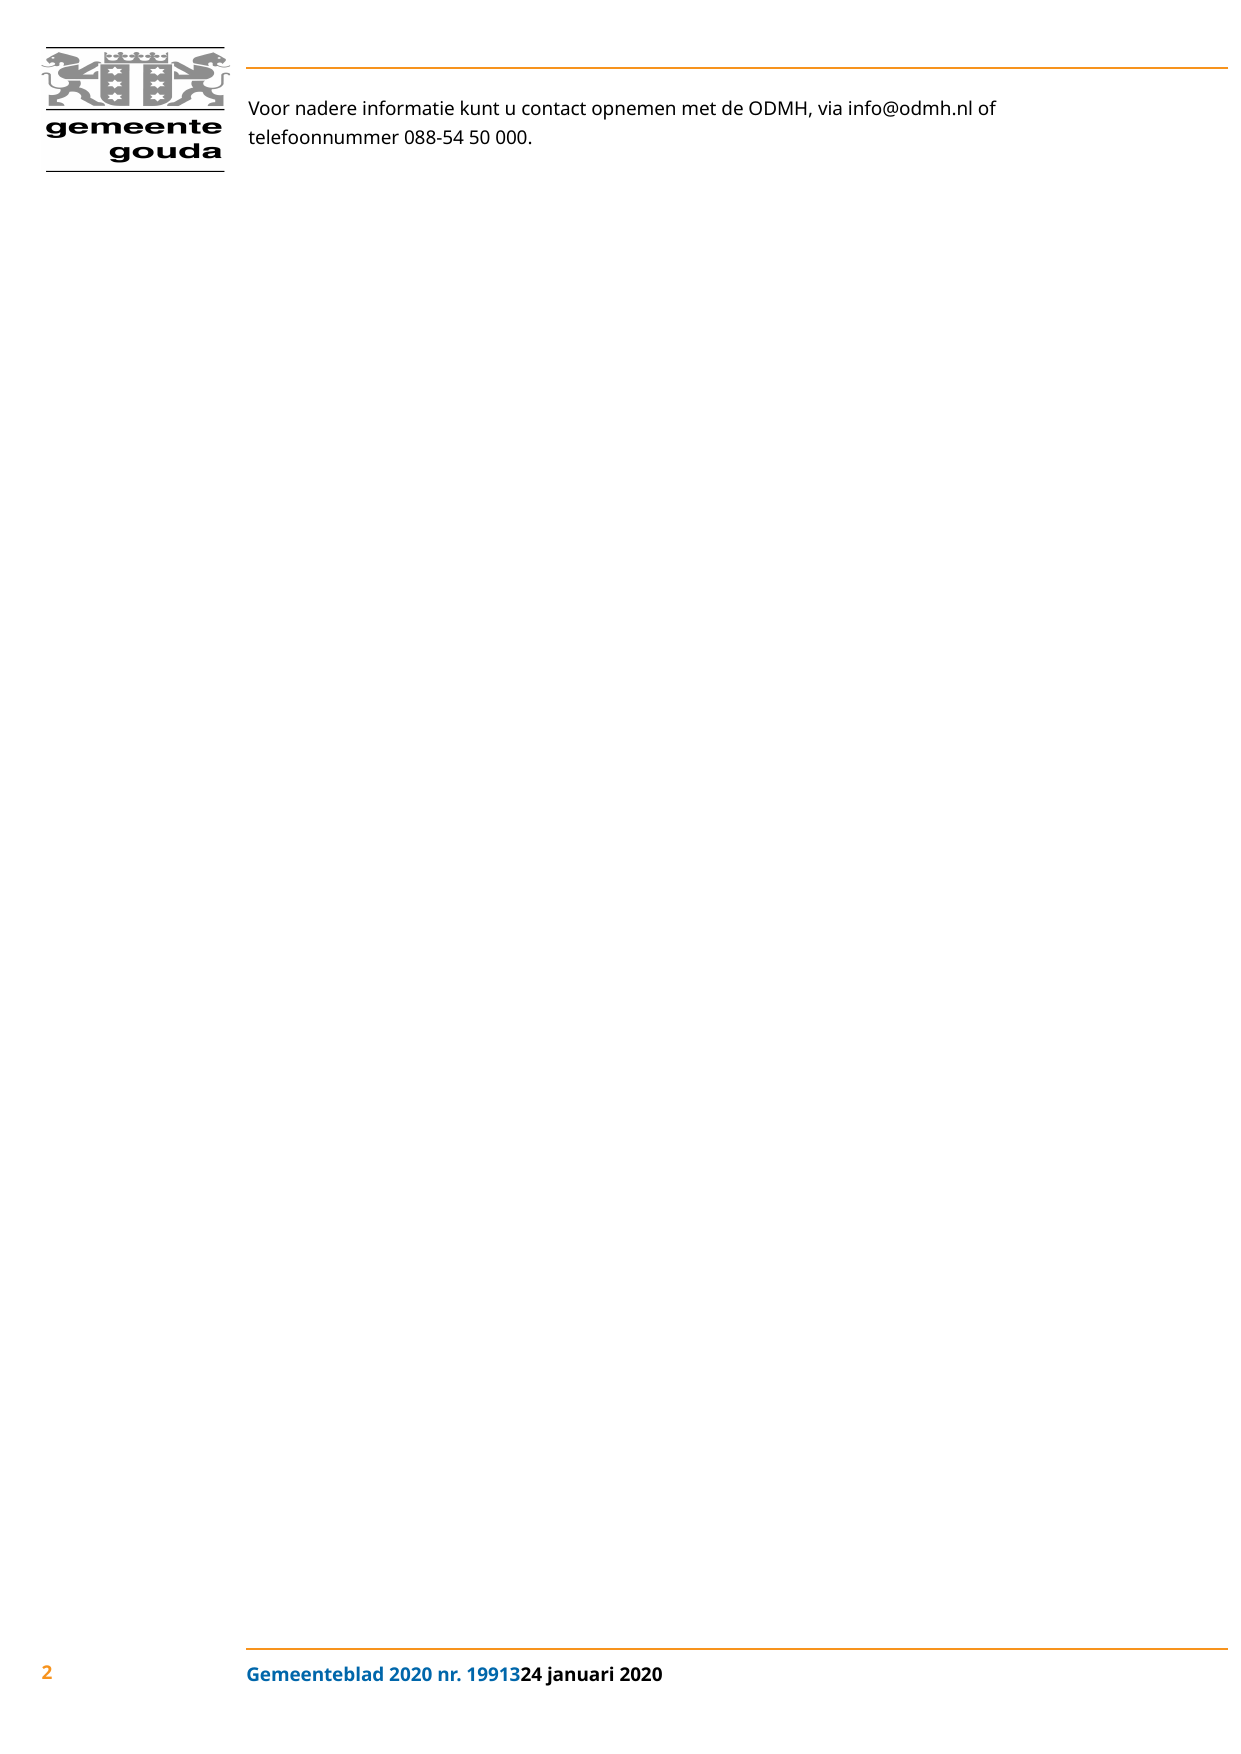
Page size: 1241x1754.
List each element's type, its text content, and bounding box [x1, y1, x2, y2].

picture [41, 47, 231, 172]
text Voor nadere informatie kunt u contact opnemen met de ODMH, via info@odmh.nl of telefoonnummer 088-54 50 000. [248, 95, 1152, 150]
